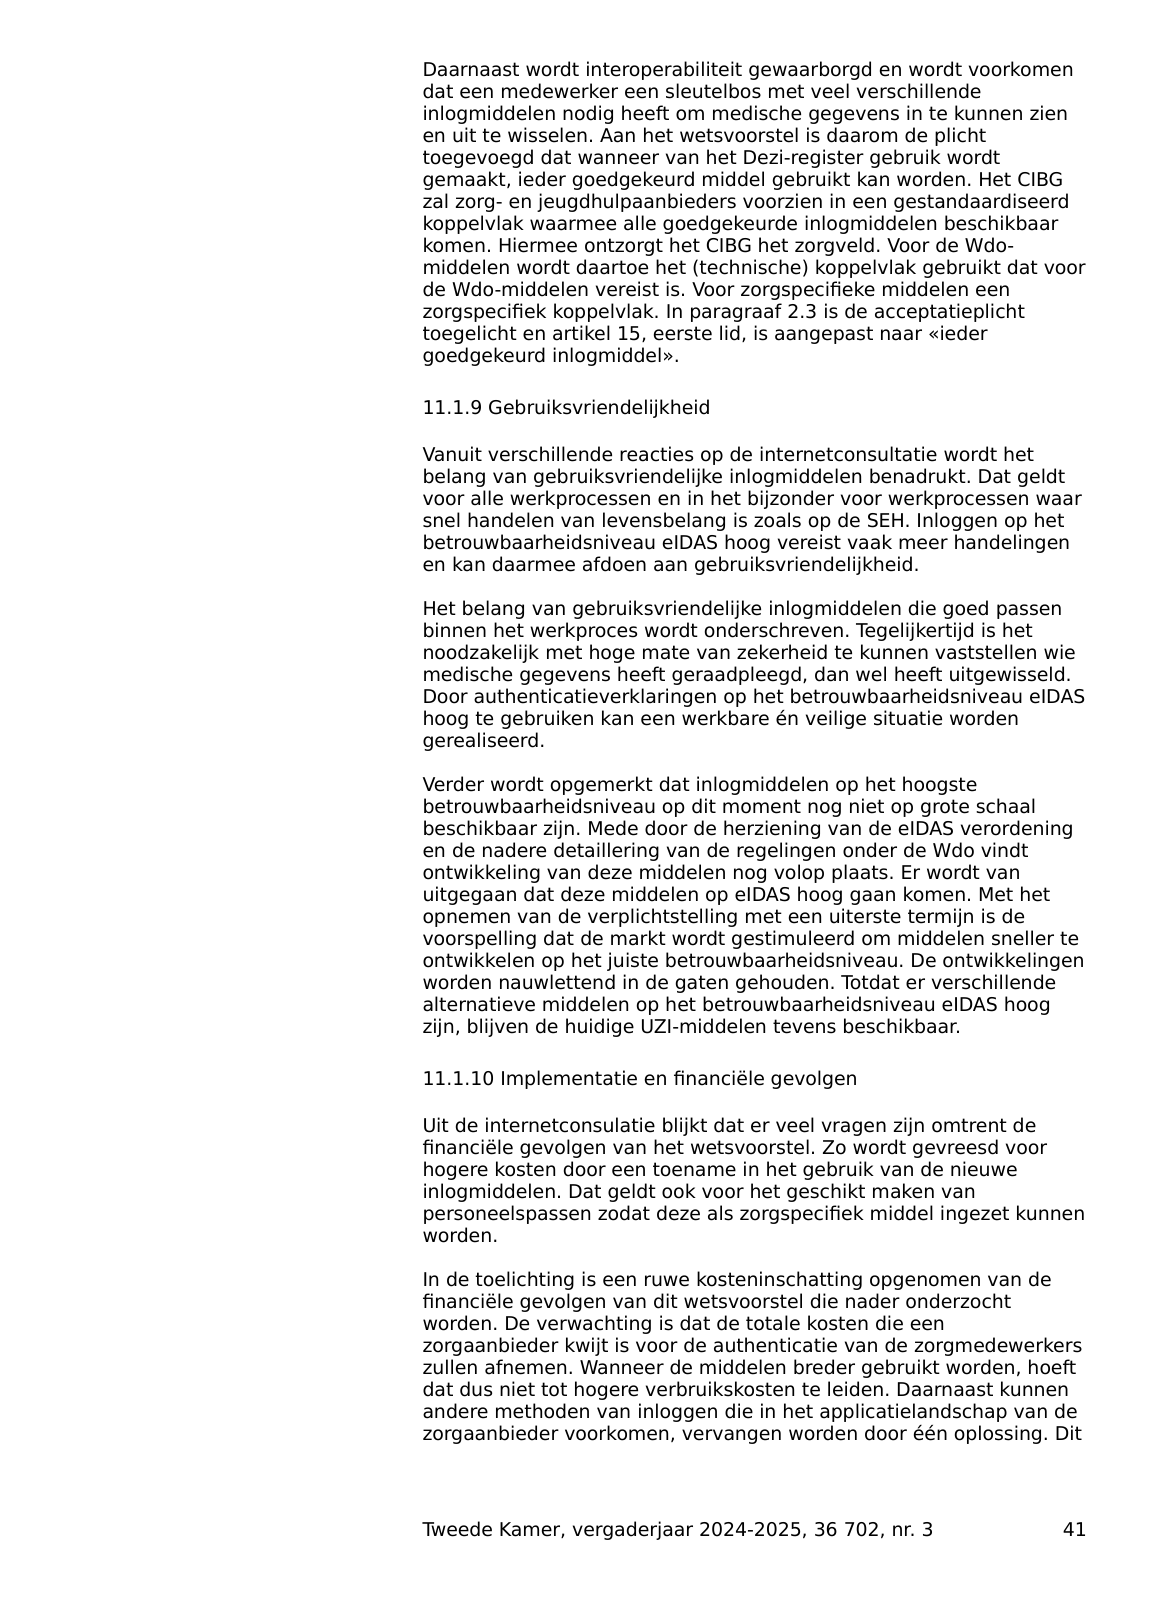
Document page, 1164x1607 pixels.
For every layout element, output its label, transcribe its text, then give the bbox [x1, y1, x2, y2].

text Vanuit verschillende reacties op de internetconsultatie wordt het belang van gebruiksvriendelijke inlogmiddelen benadrukt. Dat geldt voor alle werkprocessen en in het bijzonder voor werkprocessen waar snel handelen van levensbelang is zoals op de SEH. Inloggen op het betrouwbaarheidsniveau eIDAS hoog vereist vaak meer handelingen en kan daarmee afdoen aan gebruiksvriendelijkheid. [422, 444, 1087, 576]
text Uit de internetconsulatie blijkt dat er veel vragen zijn omtrent de financiële gevolgen van het wetsvoorstel. Zo wordt gevreesd voor hogere kosten door een toename in het gebruik van de nieuwe inlogmiddelen. Dat geldt ook voor het geschikt maken van personeelspassen zodat deze als zorgspecifiek middel ingezet kunnen worden. [422, 1114, 1087, 1246]
text Daarnaast wordt interoperabiliteit gewaarborgd en wordt voorkomen dat een medewerker een sleutelbos met veel verschillende inlogmiddelen nodig heeft om medische gegevens in te kunnen zien en uit te wisselen. Aan het wetsvoorstel is daarom de plicht toegevoegd dat wanneer van het Dezi-register gebruik wordt gemaakt, ieder goedgekeurd middel gebruikt kan worden. Het CIBG zal zorg- en jeugdhulpaanbieders voorzien in een gestandaardiseerd koppelvlak waarmee alle goedgekeurde inlogmiddelen beschikbaar komen. Hiermee ontzorgt het CIBG het zorgveld. Voor de Wdo-middelen wordt daartoe het (technische) koppelvlak gebruikt dat voor de Wdo-middelen vereist is. Voor zorgspecifieke middelen een zorgspecifiek koppelvlak. In paragraaf 2.3 is de acceptatieplicht toegelicht en artikel 15, eerste lid, is aangepast naar «ieder goedgekeurd inlogmiddel». [422, 59, 1087, 367]
subtitle 11.1.9 Gebruiksvriendelijkheid [422, 397, 1087, 419]
subtitle 11.1.10 Implementatie en financiële gevolgen [422, 1068, 1087, 1089]
text Het belang van gebruiksvriendelijke inlogmiddelen die goed passen binnen het werkproces wordt onderschreven. Tegelijkertijd is het noodzakelijk met hoge mate van zekerheid te kunnen vaststellen wie medische gegevens heeft geraadpleegd, dan wel heeft uitgewisseld. Door authenticatieverklaringen op het betrouwbaarheidsniveau eIDAS hoog te gebruiken kan een werkbare én veilige situatie worden gerealiseerd. [422, 598, 1087, 752]
text Verder wordt opgemerkt dat inlogmiddelen op het hoogste betrouwbaarheidsniveau op dit moment nog niet op grote schaal beschikbaar zijn. Mede door de herziening van de eIDAS verordening en de nadere detaillering van de regelingen onder de Wdo vindt ontwikkeling van deze middelen nog volop plaats. Er wordt van uitgegaan dat deze middelen op eIDAS hoog gaan komen. Met het opnemen van de verplichtstelling met een uiterste termijn is de voorspelling dat de markt wordt gestimuleerd om middelen sneller te ontwikkelen op het juiste betrouwbaarheidsniveau. De ontwikkelingen worden nauwlettend in de gaten gehouden. Totdat er verschillende alternatieve middelen op het betrouwbaarheidsniveau eIDAS hoog zijn, blijven de huidige UZI-middelen tevens beschikbaar. [422, 774, 1087, 1038]
text In de toelichting is een ruwe kosteninschatting opgenomen van de financiële gevolgen van dit wetsvoorstel die nader onderzocht worden. De verwachting is dat de totale kosten die een zorgaanbieder kwijt is voor de authenticatie van de zorgmedewerkers zullen afnemen. Wanneer de middelen breder gebruikt worden, hoeft dat dus niet tot hogere verbruikskosten te leiden. Daarnaast kunnen andere methoden van inloggen die in het applicatielandschap van de zorgaanbieder voorkomen, vervangen worden door één oplossing. Dit [422, 1269, 1087, 1444]
